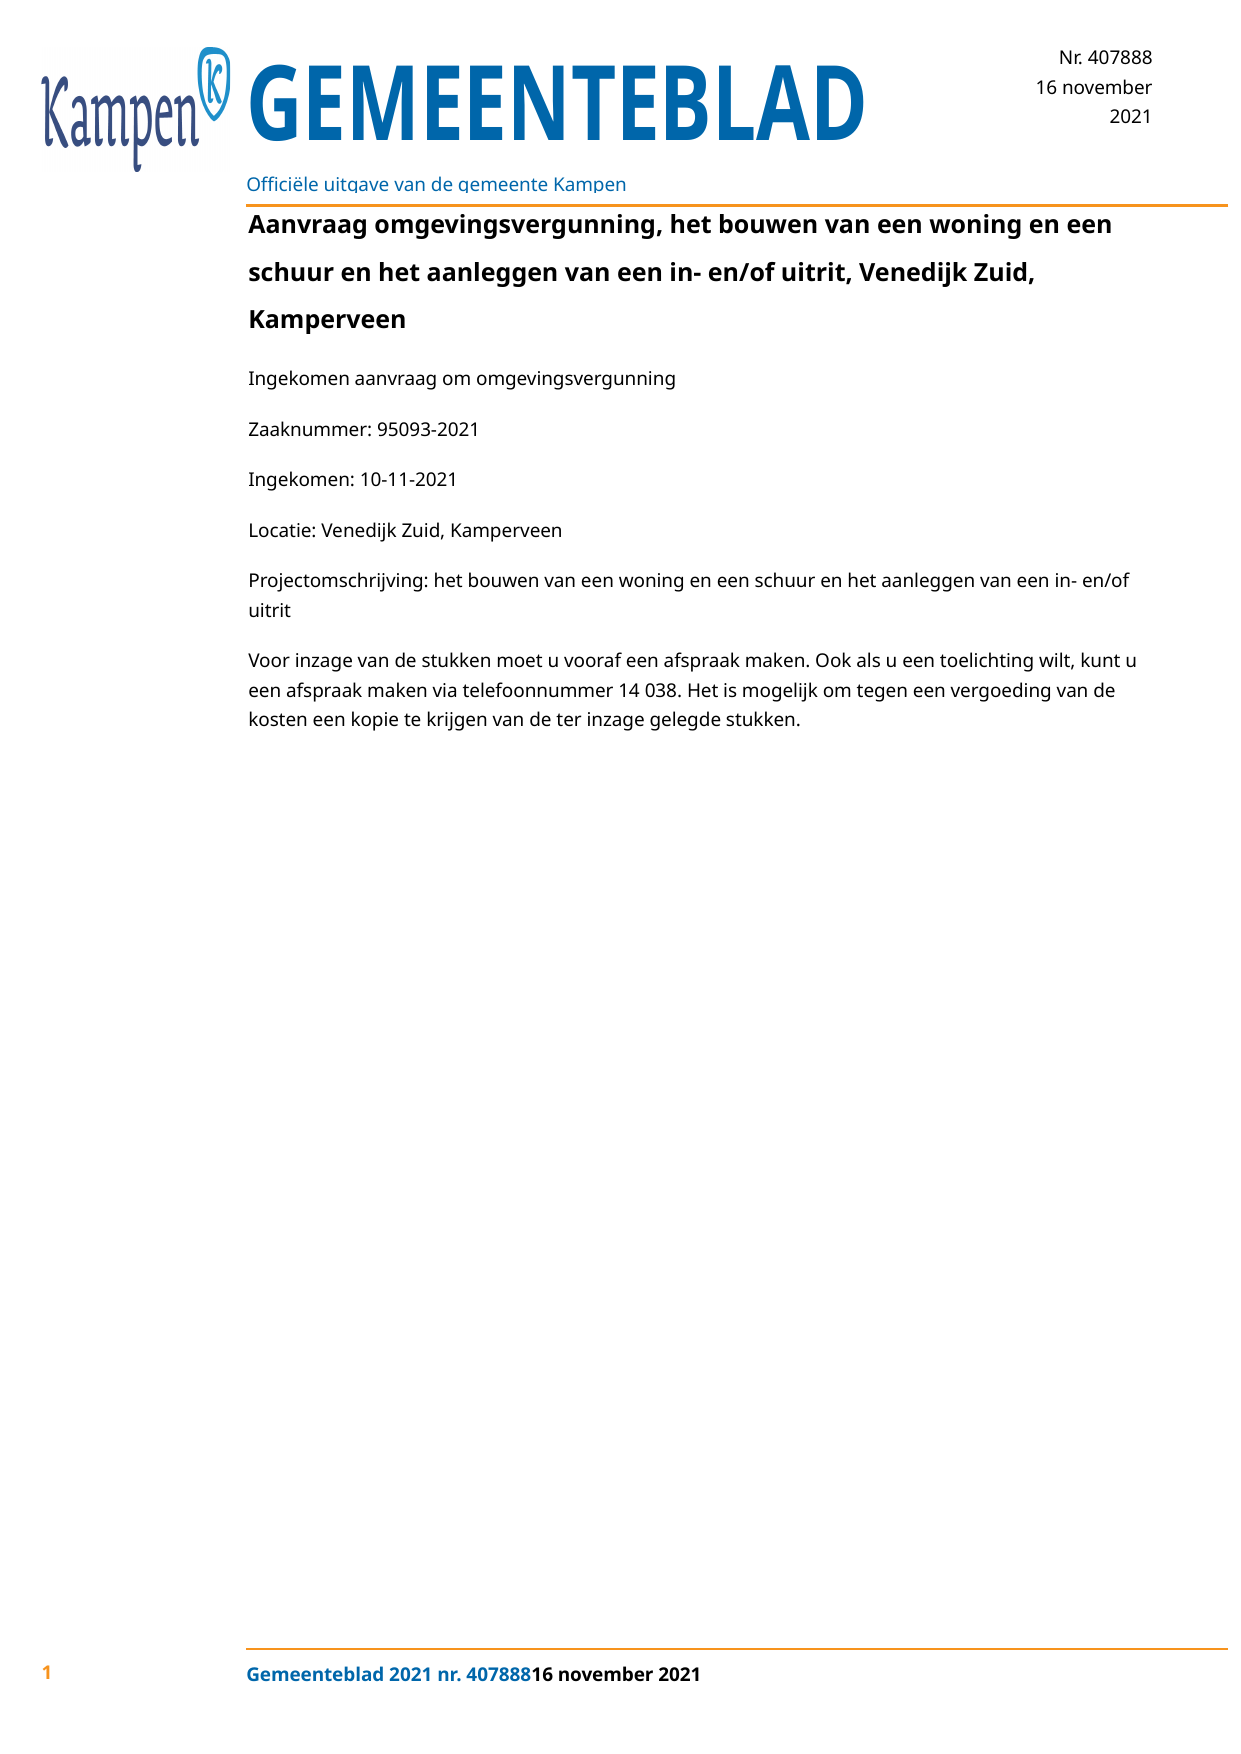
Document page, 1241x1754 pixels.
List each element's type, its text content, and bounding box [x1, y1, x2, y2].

text Locatie: Venedijk Zuid, Kamperveen [248, 517, 1152, 542]
text Ingekomen aanvraag om omgevingsvergunning [248, 366, 1152, 391]
text Voor inzage van de stukken moet u vooraf een afspraak maken. Ook als u een toelichting wilt, kunt u een afspraak maken via telefoonnummer 14 038. Het is mogelijk om tegen een vergoeding van de kosten een kopie te krijgen van de ter inzage gelegde stukken. [248, 647, 1152, 732]
picture [41, 47, 231, 172]
text Aanvraag omgevingsvergunning, het bouwen van een woning en een schuur en het aanleggen van een in- en/of uitrit, Venedijk Zuid, Kamperveen [248, 207, 1152, 336]
text Projectomschrijving: het bouwen van een woning en een schuur en het aanleggen van een in- en/of uitrit [248, 567, 1152, 622]
text Ingekomen: 10-11-2021 [248, 466, 1152, 492]
text Zaaknummer: 95093-2021 [248, 416, 1152, 442]
